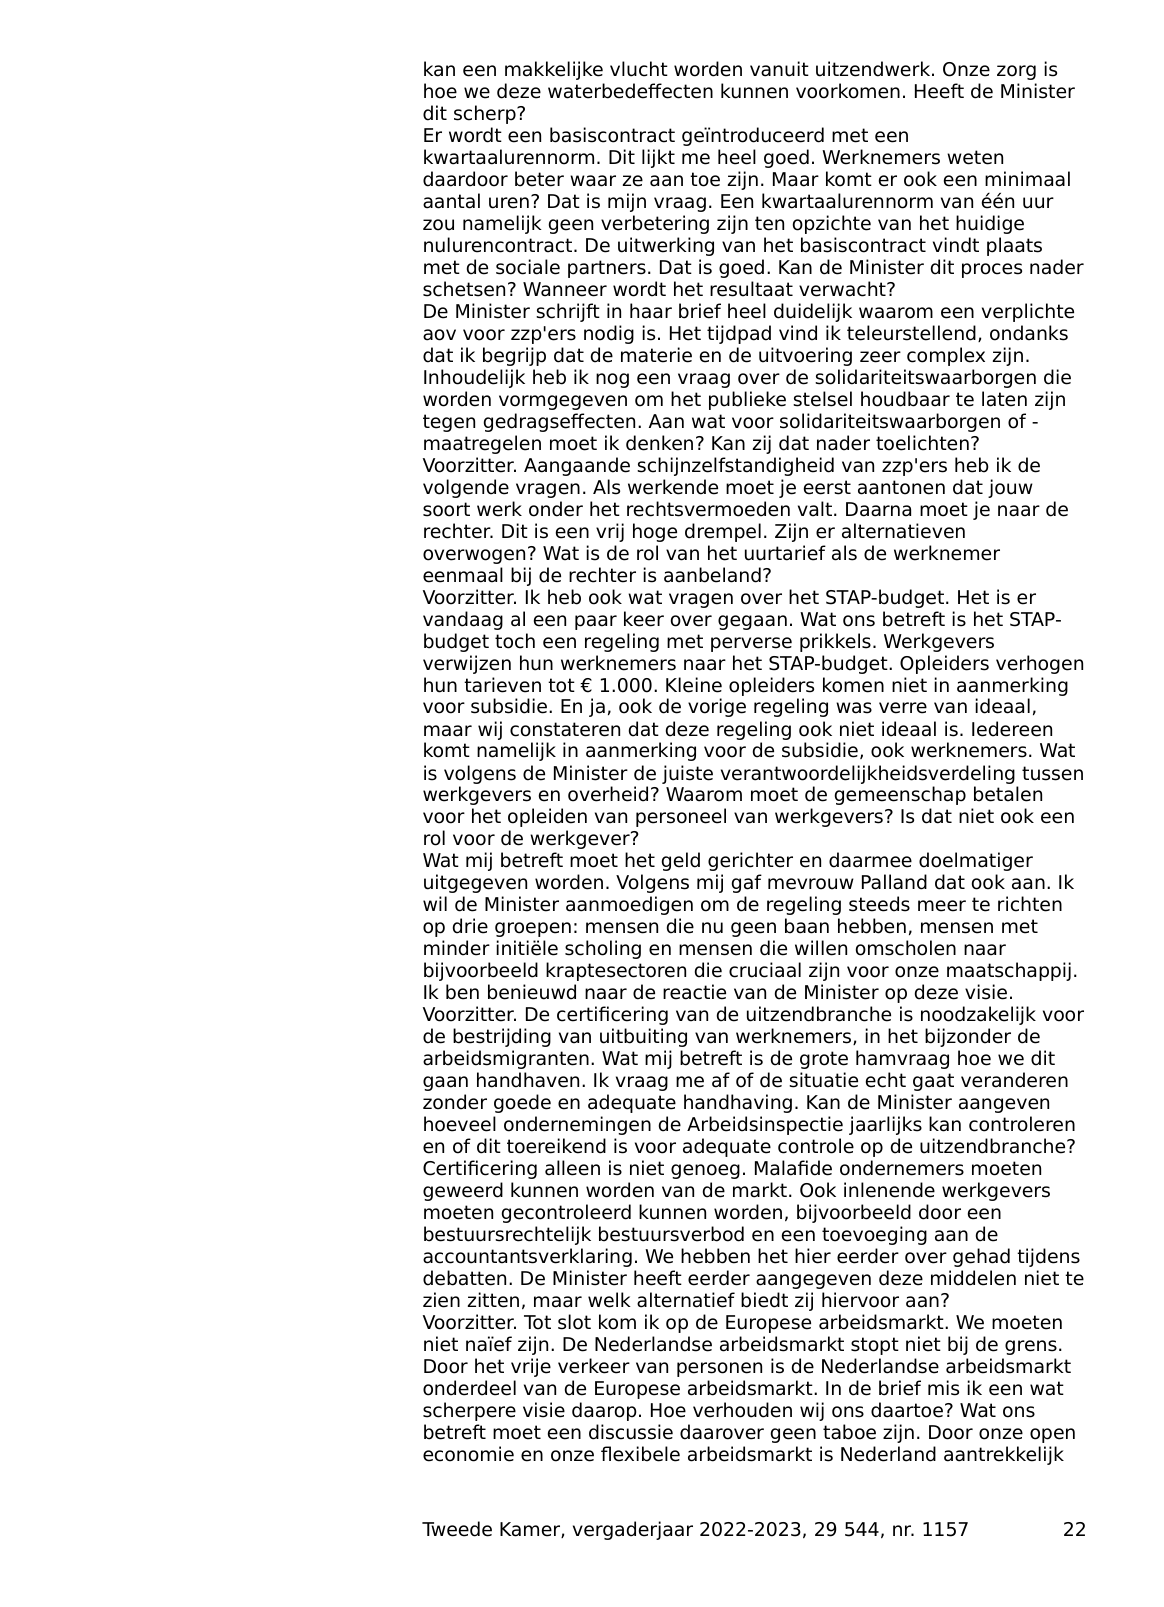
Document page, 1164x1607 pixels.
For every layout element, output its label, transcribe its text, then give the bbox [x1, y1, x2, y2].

text Wat mij betreft moet het geld gerichter en daarmee doelmatiger uitgegeven worden. Volgens mij gaf mevrouw Palland dat ook aan. Ik wil de Minister aanmoedigen om de regeling steeds meer te richten op drie groepen: mensen die nu geen baan hebben, mensen met minder initiële scholing en mensen die willen omscholen naar bijvoorbeeld kraptesectoren die cruciaal zijn voor onze maatschappij. Ik ben benieuwd naar de reactie van de Minister op deze visie. [422, 850, 1087, 1004]
text kan een makkelijke vlucht worden vanuit uitzendwerk. Onze zorg is hoe we deze waterbedeffecten kunnen voorkomen. Heeft de Minister dit scherp? [422, 59, 1087, 125]
text Voorzitter. Tot slot kom ik op de Europese arbeidsmarkt. We moeten niet naïef zijn. De Nederlandse arbeidsmarkt stopt niet bij de grens. Door het vrije verkeer van personen is de Nederlandse arbeidsmarkt onderdeel van de Europese arbeidsmarkt. In de brief mis ik een wat scherpere visie daarop. Hoe verhouden wij ons daartoe? Wat ons betreft moet een discussie daarover geen taboe zijn. Door onze open economie en onze flexibele arbeidsmarkt is Nederland aantrekkelijk [422, 1312, 1087, 1466]
text Er wordt een basiscontract geïntroduceerd met een kwartaalurennorm. Dit lijkt me heel goed. Werknemers weten daardoor beter waar ze aan toe zijn. Maar komt er ook een minimaal aantal uren? Dat is mijn vraag. Een kwartaalurennorm van één uur zou namelijk geen verbetering zijn ten opzichte van het huidige nulurencontract. De uitwerking van het basiscontract vindt plaats met de sociale partners. Dat is goed. Kan de Minister dit proces nader schetsen? Wanneer wordt het resultaat verwacht? [422, 125, 1087, 301]
text Voorzitter. Ik heb ook wat vragen over het STAP-budget. Het is er vandaag al een paar keer over gegaan. Wat ons betreft is het STAP-budget toch een regeling met perverse prikkels. Werkgevers verwijzen hun werknemers naar het STAP-budget. Opleiders verhogen hun tarieven tot € 1.000. Kleine opleiders komen niet in aanmerking voor subsidie. En ja, ook de vorige regeling was verre van ideaal, maar wij constateren dat deze regeling ook niet ideaal is. Iedereen komt namelijk in aanmerking voor de subsidie, ook werknemers. Wat is volgens de Minister de juiste verantwoordelijkheidsverdeling tussen werkgevers en overheid? Waarom moet de gemeenschap betalen voor het opleiden van personeel van werkgevers? Is dat niet ook een rol voor de werkgever? [422, 587, 1087, 850]
text Certificering alleen is niet genoeg. Malafide ondernemers moeten geweerd kunnen worden van de markt. Ook inlenende werkgevers moeten gecontroleerd kunnen worden, bijvoorbeeld door een bestuursrechtelijk bestuursverbod en een toevoeging aan de accountantsverklaring. We hebben het hier eerder over gehad tijdens debatten. De Minister heeft eerder aangegeven deze middelen niet te zien zitten, maar welk alternatief biedt zij hiervoor aan? [422, 1158, 1087, 1312]
text Voorzitter. Aangaande schijnzelfstandigheid van zzp'ers heb ik de volgende vragen. Als werkende moet je eerst aantonen dat jouw soort werk onder het rechtsvermoeden valt. Daarna moet je naar de rechter. Dit is een vrij hoge drempel. Zijn er alternatieven overwogen? Wat is de rol van het uurtarief als de werknemer eenmaal bij de rechter is aanbeland? [422, 455, 1087, 587]
text De Minister schrijft in haar brief heel duidelijk waarom een verplichte aov voor zzp'ers nodig is. Het tijdpad vind ik teleurstellend, ondanks dat ik begrijp dat de materie en de uitvoering zeer complex zijn. Inhoudelijk heb ik nog een vraag over de solidariteitswaarborgen die worden vormgegeven om het publieke stelsel houdbaar te laten zijn tegen gedragseffecten. Aan wat voor solidariteitswaarborgen of -maatregelen moet ik denken? Kan zij dat nader toelichten? [422, 301, 1087, 455]
text Voorzitter. De certificering van de uitzendbranche is noodzakelijk voor de bestrijding van uitbuiting van werknemers, in het bijzonder de arbeidsmigranten. Wat mij betreft is de grote hamvraag hoe we dit gaan handhaven. Ik vraag me af of de situatie echt gaat veranderen zonder goede en adequate handhaving. Kan de Minister aangeven hoeveel ondernemingen de Arbeidsinspectie jaarlijks kan controleren en of dit toereikend is voor adequate controle op de uitzendbranche? [422, 1004, 1087, 1158]
